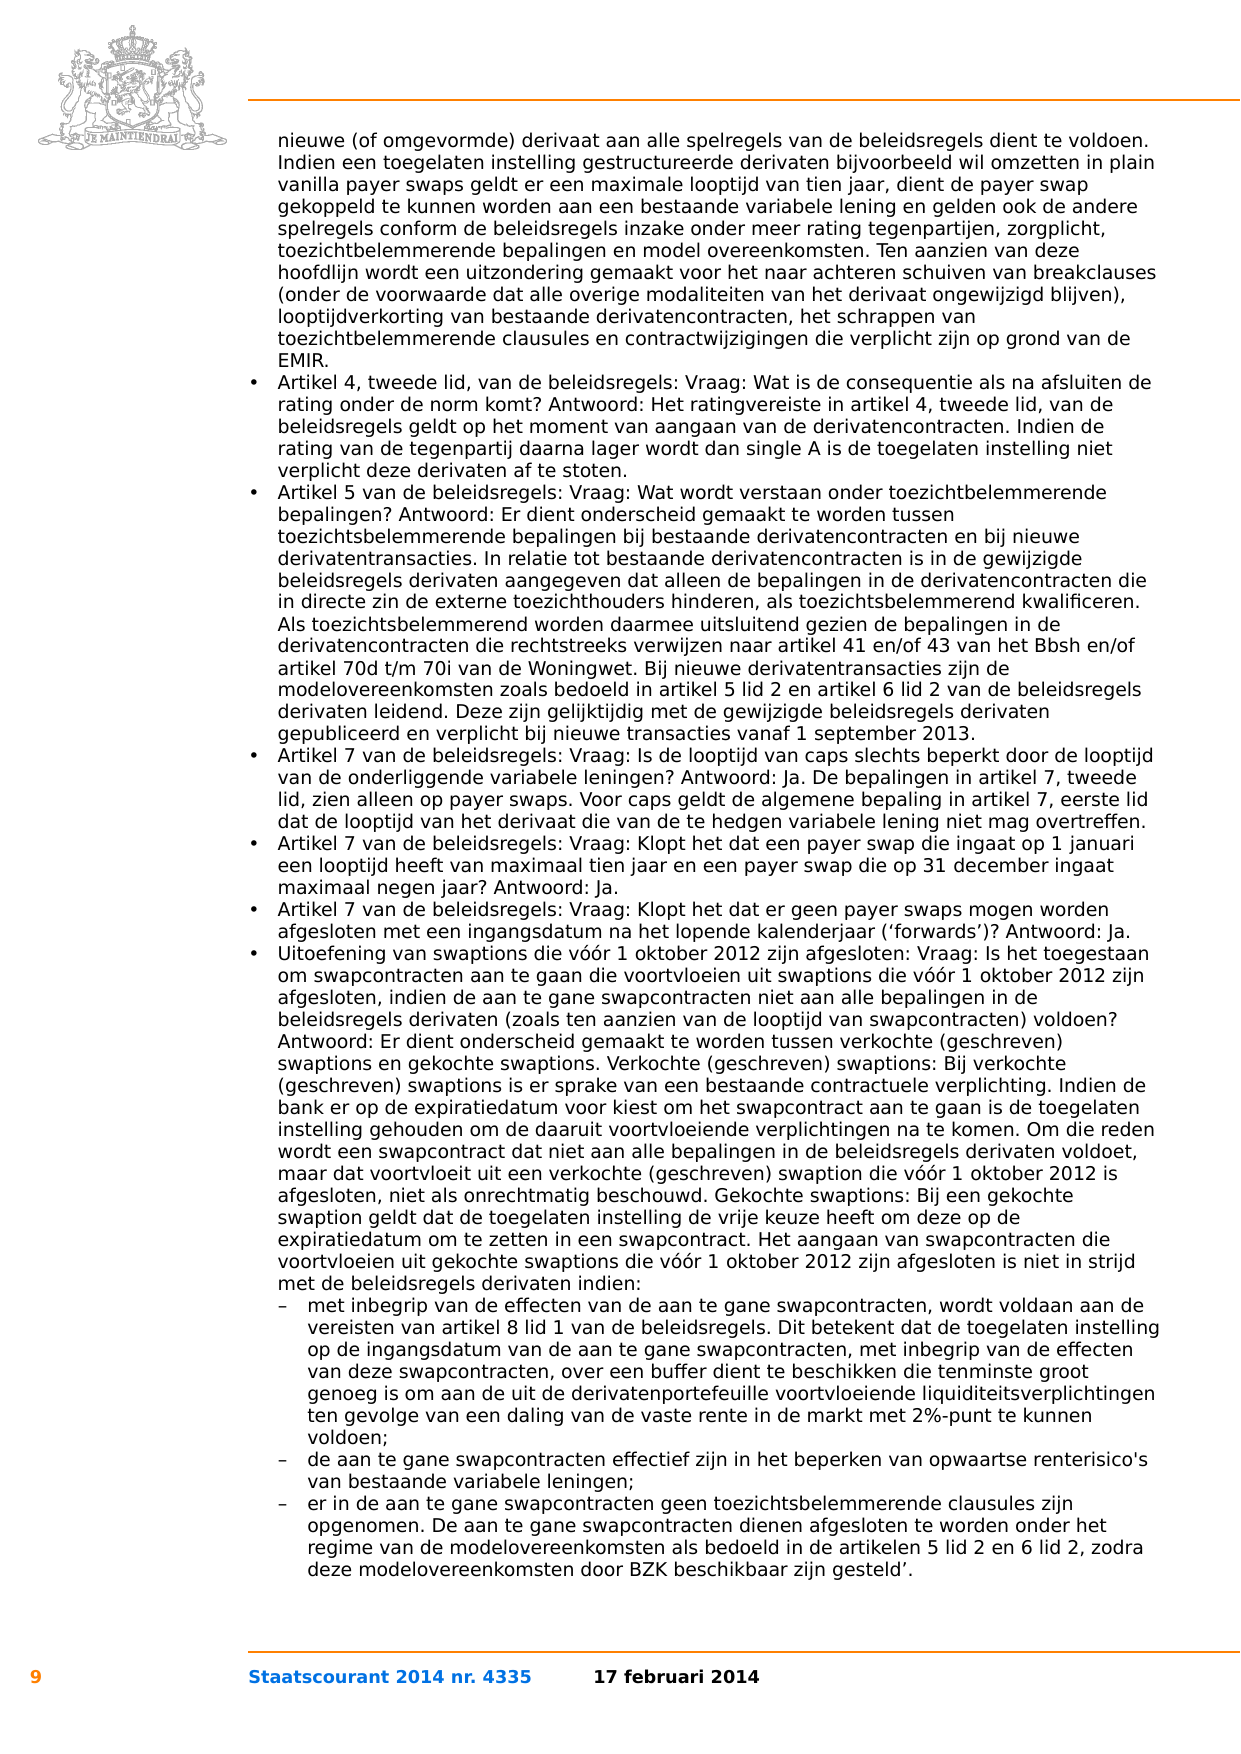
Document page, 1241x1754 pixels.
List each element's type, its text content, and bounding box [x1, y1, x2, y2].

text – met inbegrip van de effecten van de aan te gane swapcontracten, wordt voldaan aan de vereisten van artikel 8 lid 1 van de beleidsregels. Dit betekent dat de toegelaten instelling op de ingangsdatum van de aan te gane swapcontracten, met inbegrip van de effecten van deze swapcontracten, over een buffer dient te beschikken die tenminste groot genoeg is om aan de uit de derivatenportefeuille voortvloeiende liquiditeitsverplichtingen ten gevolge van een daling van de vaste rente in de markt met 2%-punt te kunnen voldoen; [278, 1295, 1163, 1449]
picture [38, 25, 227, 150]
text – er in de aan te gane swapcontracten geen toezichtsbelemmerende clausules zijn opgenomen. De aan te gane swapcontracten dienen afgesloten te worden onder het regime van de modelovereenkomsten als bedoeld in de artikelen 5 lid 2 en 6 lid 2, zodra deze modelovereenkomsten door BZK beschikbaar zijn gesteld’. [278, 1493, 1163, 1581]
text • Artikel 5 van de beleidsregels: Vraag: Wat wordt verstaan onder toezichtbelemmerende bepalingen? Antwoord: Er dient onderscheid gemaakt te worden tussen toezichtsbelemmerende bepalingen bij bestaande derivatencontracten en bij nieuwe derivatentransacties. In relatie tot bestaande derivatencontracten is in de gewijzigde beleidsregels derivaten aangegeven dat alleen de bepalingen in de derivatencontracten die in directe zin de externe toezichthouders hinderen, als toezichtsbelemmerend kwalificeren. Als toezichtsbelemmerend worden daarmee uitsluitend gezien de bepalingen in de derivatencontracten die rechtstreeks verwijzen naar artikel 41 en/of 43 van het Bbsh en/of artikel 70d t/m 70i van de Woningwet. Bij nieuwe derivatentransacties zijn de modelovereenkomsten zoals bedoeld in artikel 5 lid 2 en artikel 6 lid 2 van de beleidsregels derivaten leidend. Deze zijn gelijktijdig met de gewijzigde beleidsregels derivaten gepubliceerd en verplicht bij nieuwe transacties vanaf 1 september 2013. [248, 482, 1163, 745]
text • Artikel 7 van de beleidsregels: Vraag: Is de looptijd van caps slechts beperkt door de looptijd van de onderliggende variabele leningen? Antwoord: Ja. De bepalingen in artikel 7, tweede lid, zien alleen op payer swaps. Voor caps geldt de algemene bepaling in artikel 7, eerste lid dat de looptijd van het derivaat die van de te hedgen variabele lening niet mag overtreffen. [248, 745, 1163, 833]
text • Uitoefening van swaptions die vóór 1 oktober 2012 zijn afgesloten: Vraag: Is het toegestaan om swapcontracten aan te gaan die voortvloeien uit swaptions die vóór 1 oktober 2012 zijn afgesloten, indien de aan te gane swapcontracten niet aan alle bepalingen in de beleidsregels derivaten (zoals ten aanzien van de looptijd van swapcontracten) voldoen? Antwoord: Er dient onderscheid gemaakt te worden tussen verkochte (geschreven) swaptions en gekochte swaptions. Verkochte (geschreven) swaptions: Bij verkochte (geschreven) swaptions is er sprake van een bestaande contractuele verplichting. Indien de bank er op de expiratiedatum voor kiest om het swapcontract aan te gaan is de toegelaten instelling gehouden om de daaruit voortvloeiende verplichtingen na te komen. Om die reden wordt een swapcontract dat niet aan alle bepalingen in de beleidsregels derivaten voldoet, maar dat voortvloeit uit een verkochte (geschreven) swaption die vóór 1 oktober 2012 is afgesloten, niet als onrechtmatig beschouwd. Gekochte swaptions: Bij een gekochte swaption geldt dat de toegelaten instelling de vrije keuze heeft om deze op de expiratiedatum om te zetten in een swapcontract. Het aangaan van swapcontracten die voortvloeien uit gekochte swaptions die vóór 1 oktober 2012 zijn afgesloten is niet in strijd met de beleidsregels derivaten indien: [248, 943, 1163, 1295]
text • Artikel 4, tweede lid, van de beleidsregels: Vraag: Wat is de consequentie als na afsluiten de rating onder de norm komt? Antwoord: Het ratingvereiste in artikel 4, tweede lid, van de beleidsregels geldt op het moment van aangaan van de derivatencontracten. Indien de rating van de tegenpartij daarna lager wordt dan single A is de toegelaten instelling niet verplicht deze derivaten af te stoten. [248, 372, 1163, 482]
text – de aan te gane swapcontracten effectief zijn in het beperken van opwaartse renterisico's van bestaande variabele leningen; [278, 1449, 1163, 1493]
text • Artikel 7 van de beleidsregels: Vraag: Klopt het dat er geen payer swaps mogen worden afgesloten met een ingangsdatum na het lopende kalenderjaar (‘forwards’)? Antwoord: Ja. [248, 899, 1163, 943]
text nieuwe (of omgevormde) derivaat aan alle spelregels van de beleidsregels dient te voldoen. Indien een toegelaten instelling gestructureerde derivaten bijvoorbeeld wil omzetten in plain vanilla payer swaps geldt er een maximale looptijd van tien jaar, dient de payer swap gekoppeld te kunnen worden aan een bestaande variabele lening en gelden ook de andere spelregels conform de beleidsregels inzake onder meer rating tegenpartijen, zorgplicht, toezichtbelemmerende bepalingen en model overeenkomsten. Ten aanzien van deze hoofdlijn wordt een uitzondering gemaakt voor het naar achteren schuiven van breakclauses (onder de voorwaarde dat alle overige modaliteiten van het derivaat ongewijzigd blijven), looptijdverkorting van bestaande derivatencontracten, het schrappen van toezichtbelemmerende clausules en contractwijzigingen die verplicht zijn op grond van de EMIR. [248, 130, 1163, 372]
text • Artikel 7 van de beleidsregels: Vraag: Klopt het dat een payer swap die ingaat op 1 januari een looptijd heeft van maximaal tien jaar en een payer swap die op 31 december ingaat maximaal negen jaar? Antwoord: Ja. [248, 833, 1163, 899]
